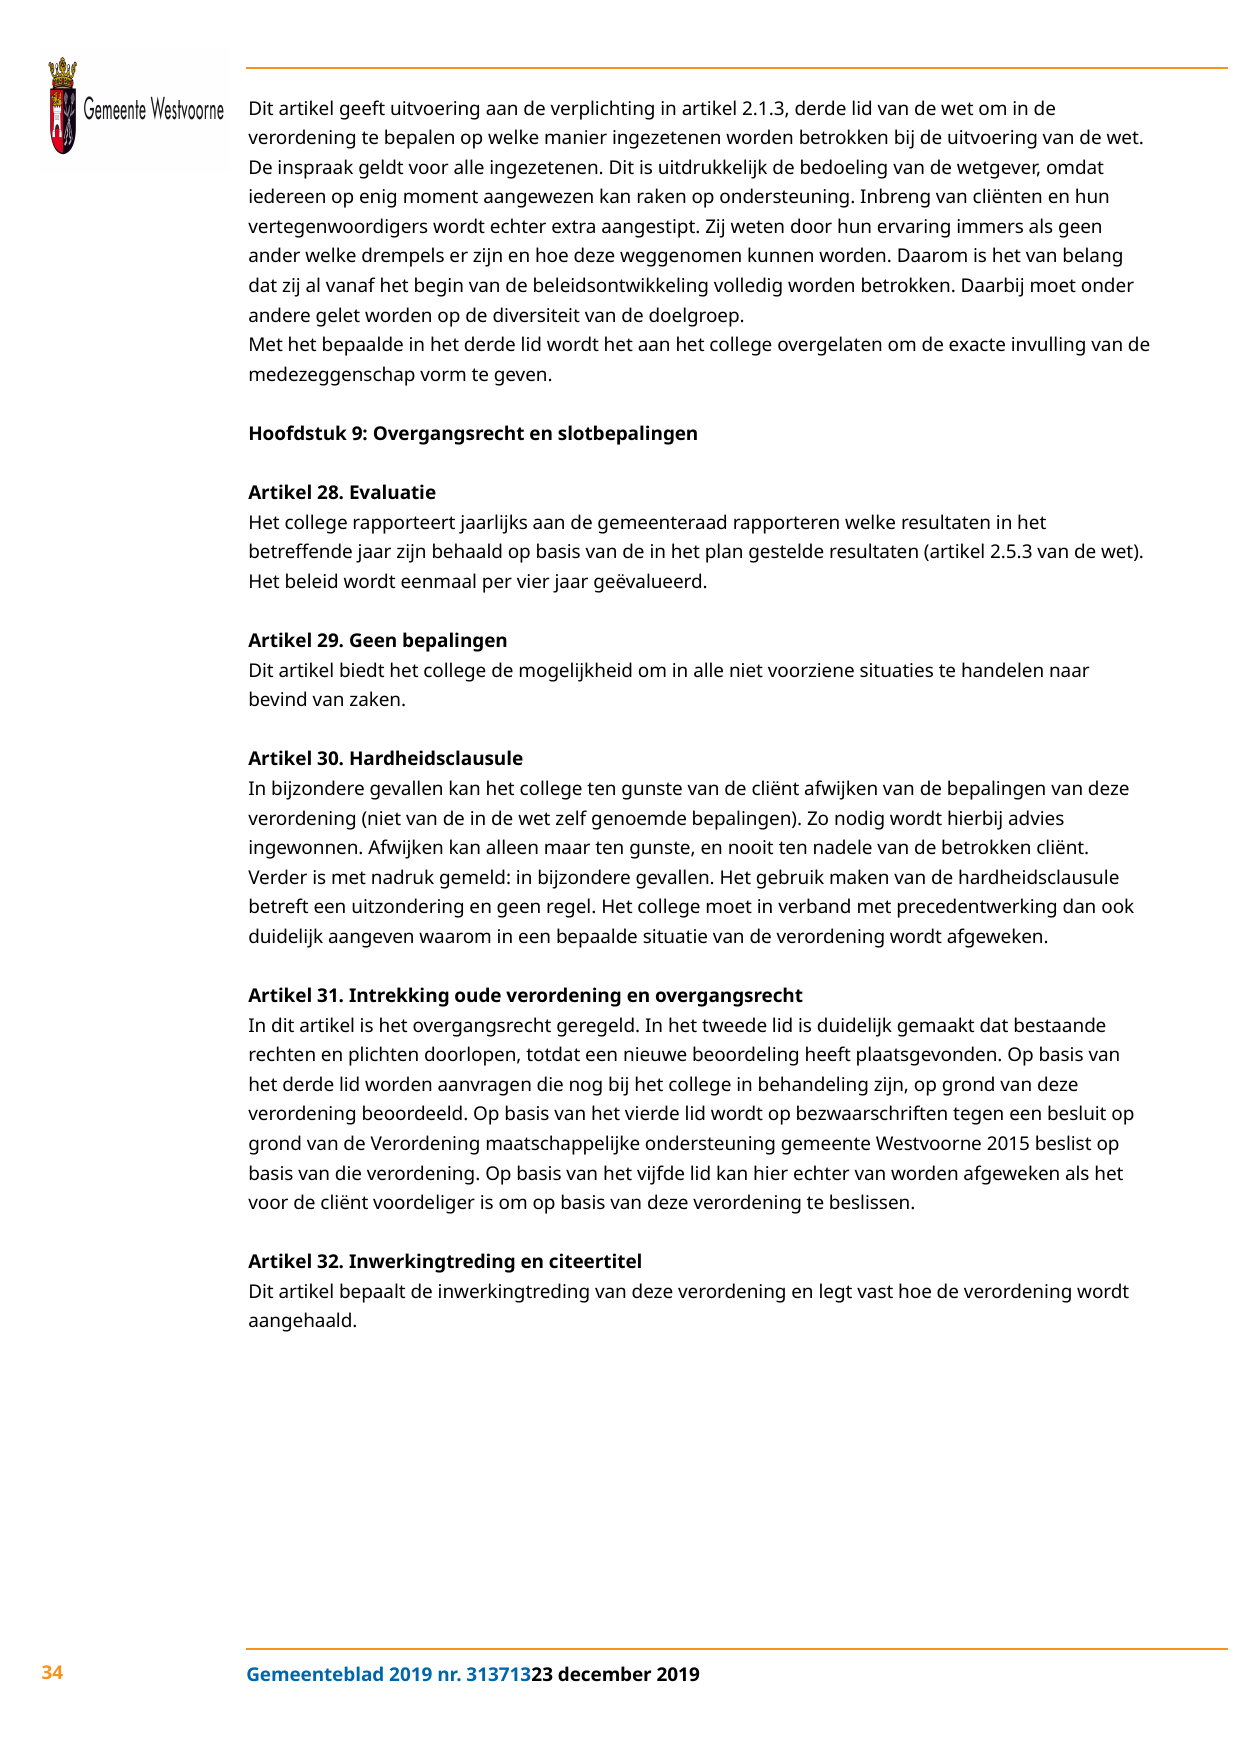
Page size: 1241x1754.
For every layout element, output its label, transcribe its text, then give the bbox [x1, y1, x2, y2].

text Hoofdstuk 9: Overgangsrecht en slotbepalingen [248, 420, 1152, 446]
text Dit artikel geeft uitvoering aan de verplichting in artikel 2.1.3, derde lid van de wet om in de verordening te bepalen op welke manier ingezetenen worden betrokken bij de uitvoering van de wet. De inspraak geldt voor alle ingezetenen. Dit is uitdrukkelijk de bedoeling van de wetgever, omdat iedereen op enig moment aangewezen kan raken op ondersteuning. Inbreng van cliënten en hun vertegenwoordigers wordt echter extra aangestipt. Zij weten door hun ervaring immers als geen ander welke drempels er zijn en hoe deze weggenomen kunnen worden. Daarom is het van belang dat zij al vanaf het begin van de beleidsontwikkeling volledig worden betrokken. Daarbij moet onder andere gelet worden op de diversiteit van de doelgroep. [248, 95, 1152, 328]
picture [41, 47, 231, 172]
text In bijzondere gevallen kan het college ten gunste van de cliënt afwijken van de bepalingen van deze verordening (niet van de in de wet zelf genoemde bepalingen). Zo nodig wordt hierbij advies ingewonnen. Afwijken kan alleen maar ten gunste, en nooit ten nadele van de betrokken cliënt. Verder is met nadruk gemeld: in bijzondere gevallen. Het gebruik maken van de hardheidsclausule betreft een uitzondering en geen regel. Het college moet in verband met precedentwerking dan ook duidelijk aangeven waarom in een bepaalde situatie van de verordening wordt afgeweken. [248, 775, 1152, 949]
text In dit artikel is het overgangsrecht geregeld. In het tweede lid is duidelijk gemaakt dat bestaande rechten en plichten doorlopen, totdat een nieuwe beoordeling heeft plaatsgevonden. Op basis van het derde lid worden aanvragen die nog bij het college in behandeling zijn, op grond van deze verordening beoordeeld. Op basis van het vierde lid wordt op bezwaarschriften tegen een besluit op grond van de Verordening maatschappelijke ondersteuning gemeente Westvoorne 2015 beslist op basis van die verordening. Op basis van het vijfde lid kan hier echter van worden afgeweken als het voor de cliënt voordeliger is om op basis van deze verordening te beslissen. [248, 1012, 1152, 1215]
text Dit artikel biedt het college de mogelijkheid om in alle niet voorziene situaties te handelen naar bevind van zaken. [248, 657, 1152, 712]
text Dit artikel bepaalt de inwerkingtreding van deze verordening en legt vast hoe de verordening wordt aangehaald. [248, 1278, 1152, 1333]
text Artikel 28. Evaluatie [248, 479, 1152, 505]
text Met het bepaalde in het derde lid wordt het aan het college overgelaten om de exacte invulling van de medezeggenschap vorm te geven. [248, 331, 1152, 387]
text Artikel 31. Intrekking oude verordening en overgangsrecht [248, 982, 1152, 1008]
text Artikel 32. Inwerkingtreding en citeertitel [248, 1248, 1152, 1274]
text Het college rapporteert jaarlijks aan de gemeenteraad rapporteren welke resultaten in het betreffende jaar zijn behaald op basis van de in het plan gestelde resultaten (artikel 2.5.3 van de wet). Het beleid wordt eenmaal per vier jaar geëvalueerd. [248, 509, 1152, 594]
text Artikel 29. Geen bepalingen [248, 627, 1152, 653]
text Artikel 30. Hardheidsclausule [248, 746, 1152, 771]
